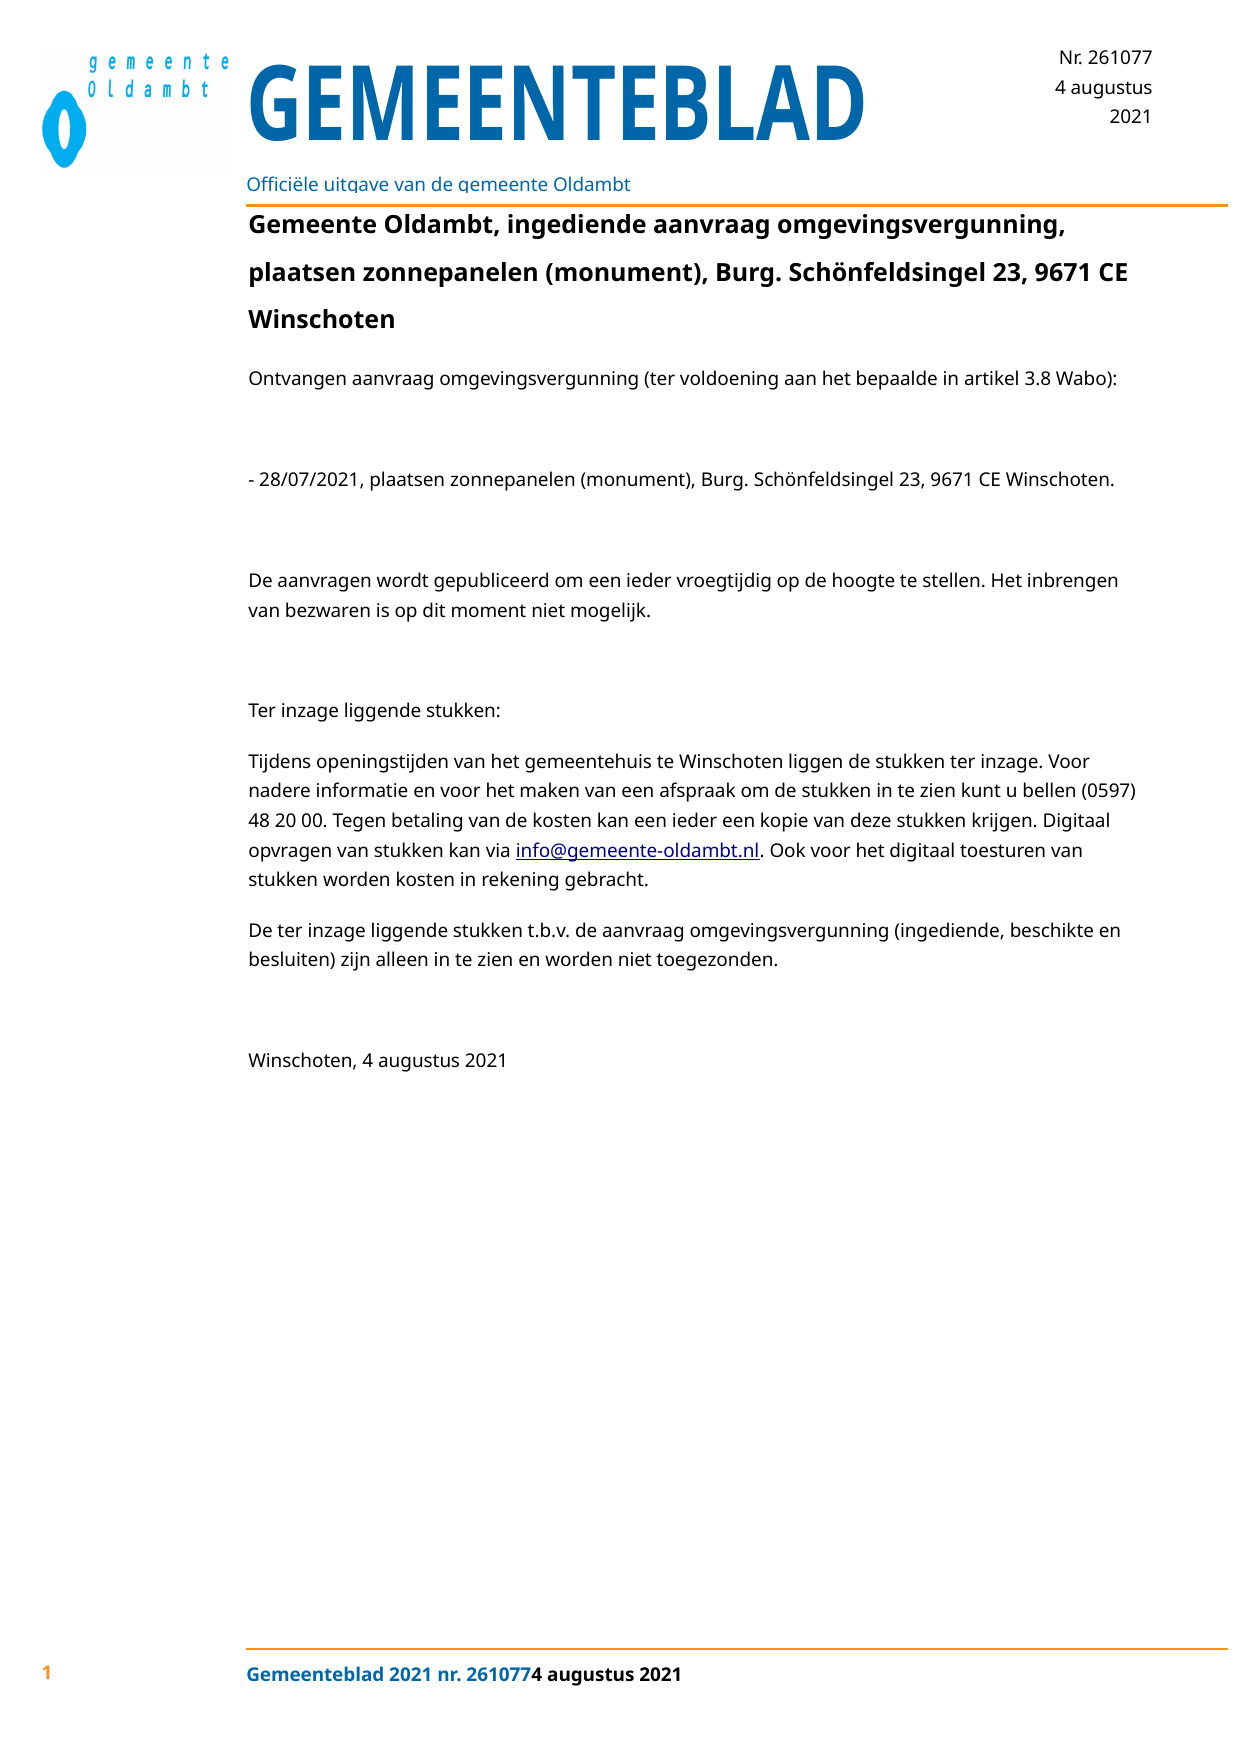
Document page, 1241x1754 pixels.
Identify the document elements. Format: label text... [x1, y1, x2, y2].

picture [41, 47, 231, 172]
text De ter inzage liggende stukken t.b.v. de aanvraag omgevingsvergunning (ingediende, beschikte en besluiten) zijn alleen in te zien en worden niet toegezonden. [248, 917, 1152, 972]
text Ter inzage liggende stukken: [248, 698, 1152, 723]
text Ontvangen aanvraag omgevingsvergunning (ter voldoening aan het bepaalde in artikel 3.8 Wabo): [248, 366, 1152, 391]
text Winschoten, 4 augustus 2021 [248, 1047, 1152, 1073]
text Tijdens openingstijden van het gemeentehuis te Winschoten liggen de stukken ter inzage. Voor nadere informatie en voor het maken van een afspraak om de stukken in te zien kunt u bellen (0597) 48 20 00. Tegen betaling van de kosten kan een ieder een kopie van deze stukken krijgen. Digitaal opvragen van stukken kan via info@gemeente-oldambt.nl. Ook voor het digitaal toesturen van stukken worden kosten in rekening gebracht. [248, 748, 1152, 892]
text - 28/07/2021, plaatsen zonnepanelen (monument), Burg. Schönfeldsingel 23, 9671 CE Winschoten. [248, 466, 1152, 492]
text De aanvragen wordt gepubliceerd om een ieder vroegtijdig op de hoogte te stellen. Het inbrengen van bezwaren is op dit moment niet mogelijk. [248, 567, 1152, 622]
text Gemeente Oldambt, ingediende aanvraag omgevingsvergunning, plaatsen zonnepanelen (monument), Burg. Schönfeldsingel 23, 9671 CE Winschoten [248, 207, 1152, 336]
